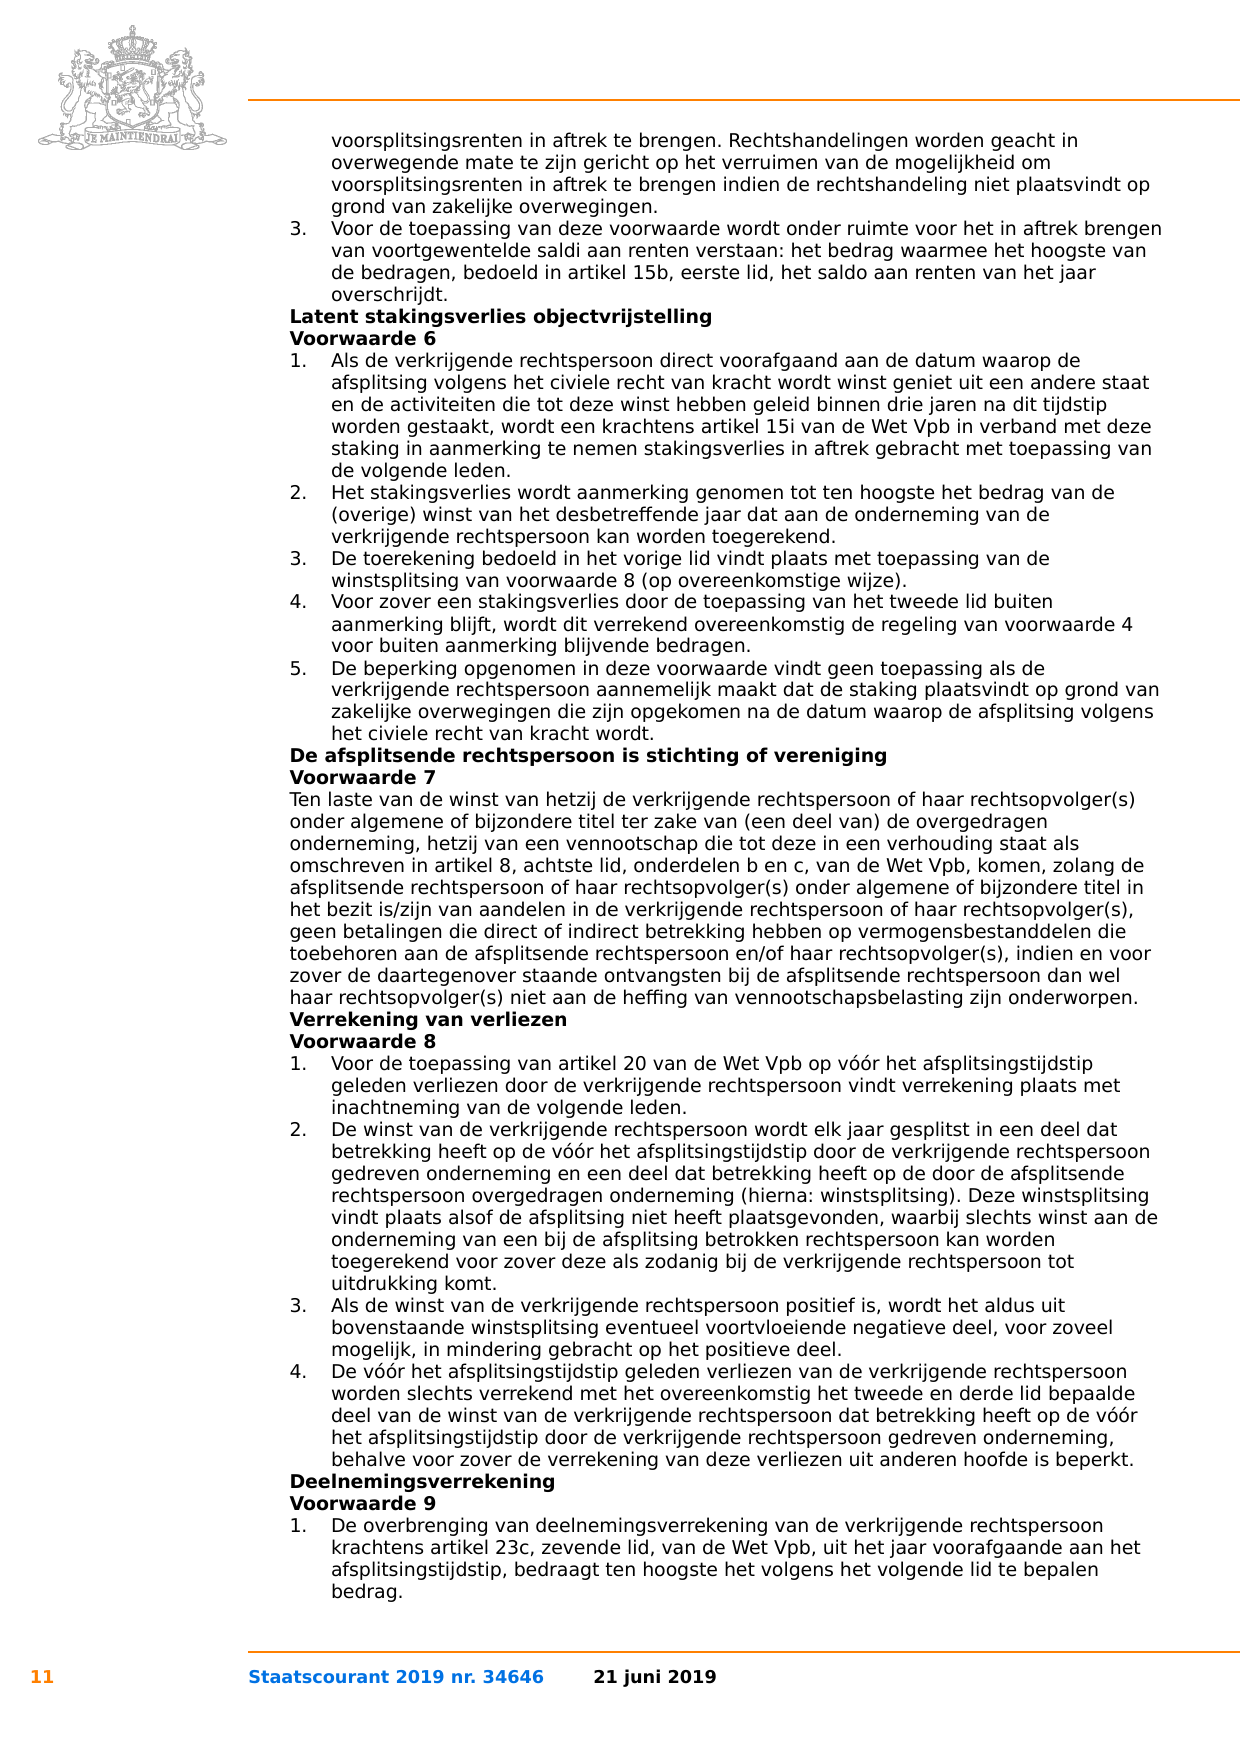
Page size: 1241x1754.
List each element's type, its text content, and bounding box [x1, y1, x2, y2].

text 4. Voor zover een stakingsverlies door de toepassing van het tweede lid buiten aanmerking blijft, wordt dit verrekend overeenkomstig de regeling van voorwaarde 4 voor buiten aanmerking blijvende bedragen. [289, 591, 1163, 657]
text 3. De toerekening bedoeld in het vorige lid vindt plaats met toepassing van de winstsplitsing van voorwaarde 8 (op overeenkomstige wijze). [289, 547, 1163, 591]
text 3. Als de winst van de verkrijgende rechtspersoon positief is, wordt het aldus uit bovenstaande winstsplitsing eventueel voortvloeiende negatieve deel, voor zoveel mogelijk, in mindering gebracht op het positieve deel. [289, 1295, 1163, 1361]
text Verrekening van verliezen [289, 1009, 1163, 1031]
text Deelnemingsverrekening [289, 1471, 1163, 1493]
text Voorwaarde 6 [289, 328, 1163, 350]
text 2. De winst van de verkrijgende rechtspersoon wordt elk jaar gesplitst in een deel dat betrekking heeft op de vóór het afsplitsingstijdstip door de verkrijgende rechtspersoon gedreven onderneming en een deel dat betrekking heeft op de door de afsplitsende rechtspersoon overgedragen onderneming (hierna: winstsplitsing). Deze winstsplitsing vindt plaats alsof de afsplitsing niet heeft plaatsgevonden, waarbij slechts winst aan de onderneming van een bij de afsplitsing betrokken rechtspersoon kan worden toegerekend voor zover deze als zodanig bij de verkrijgende rechtspersoon tot uitdrukking komt. [289, 1119, 1163, 1295]
text Latent stakingsverlies objectvrijstelling [289, 306, 1163, 328]
text voorsplitsingsrenten in aftrek te brengen. Rechtshandelingen worden geacht in overwegende mate te zijn gericht op het verruimen van de mogelijkheid om voorsplitsingsrenten in aftrek te brengen indien de rechtshandeling niet plaatsvindt op grond van zakelijke overwegingen. [289, 130, 1163, 218]
text De afsplitsende rechtspersoon is stichting of vereniging [289, 745, 1163, 767]
text 1. De overbrenging van deelnemingsverrekening van de verkrijgende rechtspersoon krachtens artikel 23c, zevende lid, van de Wet Vpb, uit het jaar voorafgaande aan het afsplitsingstijdstip, bedraagt ten hoogste het volgens het volgende lid te bepalen bedrag. [289, 1514, 1163, 1602]
text Voorwaarde 9 [289, 1493, 1163, 1514]
text Voorwaarde 7 [289, 767, 1163, 789]
text 4. De vóór het afsplitsingstijdstip geleden verliezen van de verkrijgende rechtspersoon worden slechts verrekend met het overeenkomstig het tweede en derde lid bepaalde deel van de winst van de verkrijgende rechtspersoon dat betrekking heeft op de vóór het afsplitsingstijdstip door de verkrijgende rechtspersoon gedreven onderneming, behalve voor zover de verrekening van deze verliezen uit anderen hoofde is beperkt. [289, 1361, 1163, 1471]
text Voorwaarde 8 [289, 1031, 1163, 1053]
text 3. Voor de toepassing van deze voorwaarde wordt onder ruimte voor het in aftrek brengen van voortgewentelde saldi aan renten verstaan: het bedrag waarmee het hoogste van de bedragen, bedoeld in artikel 15b, eerste lid, het saldo aan renten van het jaar overschrijdt. [289, 218, 1163, 306]
text Ten laste van de winst van hetzij de verkrijgende rechtspersoon of haar rechtsopvolger(s) onder algemene of bijzondere titel ter zake van (een deel van) de overgedragen onderneming, hetzij van een vennootschap die tot deze in een verhouding staat als omschreven in artikel 8, achtste lid, onderdelen b en c, van de Wet Vpb, komen, zolang de afsplitsende rechtspersoon of haar rechtsopvolger(s) onder algemene of bijzondere titel in het bezit is/zijn van aandelen in de verkrijgende rechtspersoon of haar rechtsopvolger(s), geen betalingen die direct of indirect betrekking hebben op vermogensbestanddelen die toebehoren aan de afsplitsende rechtspersoon en/of haar rechtsopvolger(s), indien en voor zover de daartegenover staande ontvangsten bij de afsplitsende rechtspersoon dan wel haar rechtsopvolger(s) niet aan de heffing van vennootschapsbelasting zijn onderworpen. [289, 789, 1163, 1009]
text 2. Het stakingsverlies wordt aanmerking genomen tot ten hoogste het bedrag van de (overige) winst van het desbetreffende jaar dat aan de onderneming van de verkrijgende rechtspersoon kan worden toegerekend. [289, 482, 1163, 547]
text 1. Voor de toepassing van artikel 20 van de Wet Vpb op vóór het afsplitsingstijdstip geleden verliezen door de verkrijgende rechtspersoon vindt verrekening plaats met inachtneming van de volgende leden. [289, 1053, 1163, 1119]
text 5. De beperking opgenomen in deze voorwaarde vindt geen toepassing als de verkrijgende rechtspersoon aannemelijk maakt dat de staking plaatsvindt op grond van zakelijke overwegingen die zijn opgekomen na de datum waarop de afsplitsing volgens het civiele recht van kracht wordt. [289, 657, 1163, 745]
text 1. Als de verkrijgende rechtspersoon direct voorafgaand aan de datum waarop de afsplitsing volgens het civiele recht van kracht wordt winst geniet uit een andere staat en de activiteiten die tot deze winst hebben geleid binnen drie jaren na dit tijdstip worden gestaakt, wordt een krachtens artikel 15i van de Wet Vpb in verband met deze staking in aanmerking te nemen stakingsverlies in aftrek gebracht met toepassing van de volgende leden. [289, 350, 1163, 482]
picture [38, 25, 227, 150]
